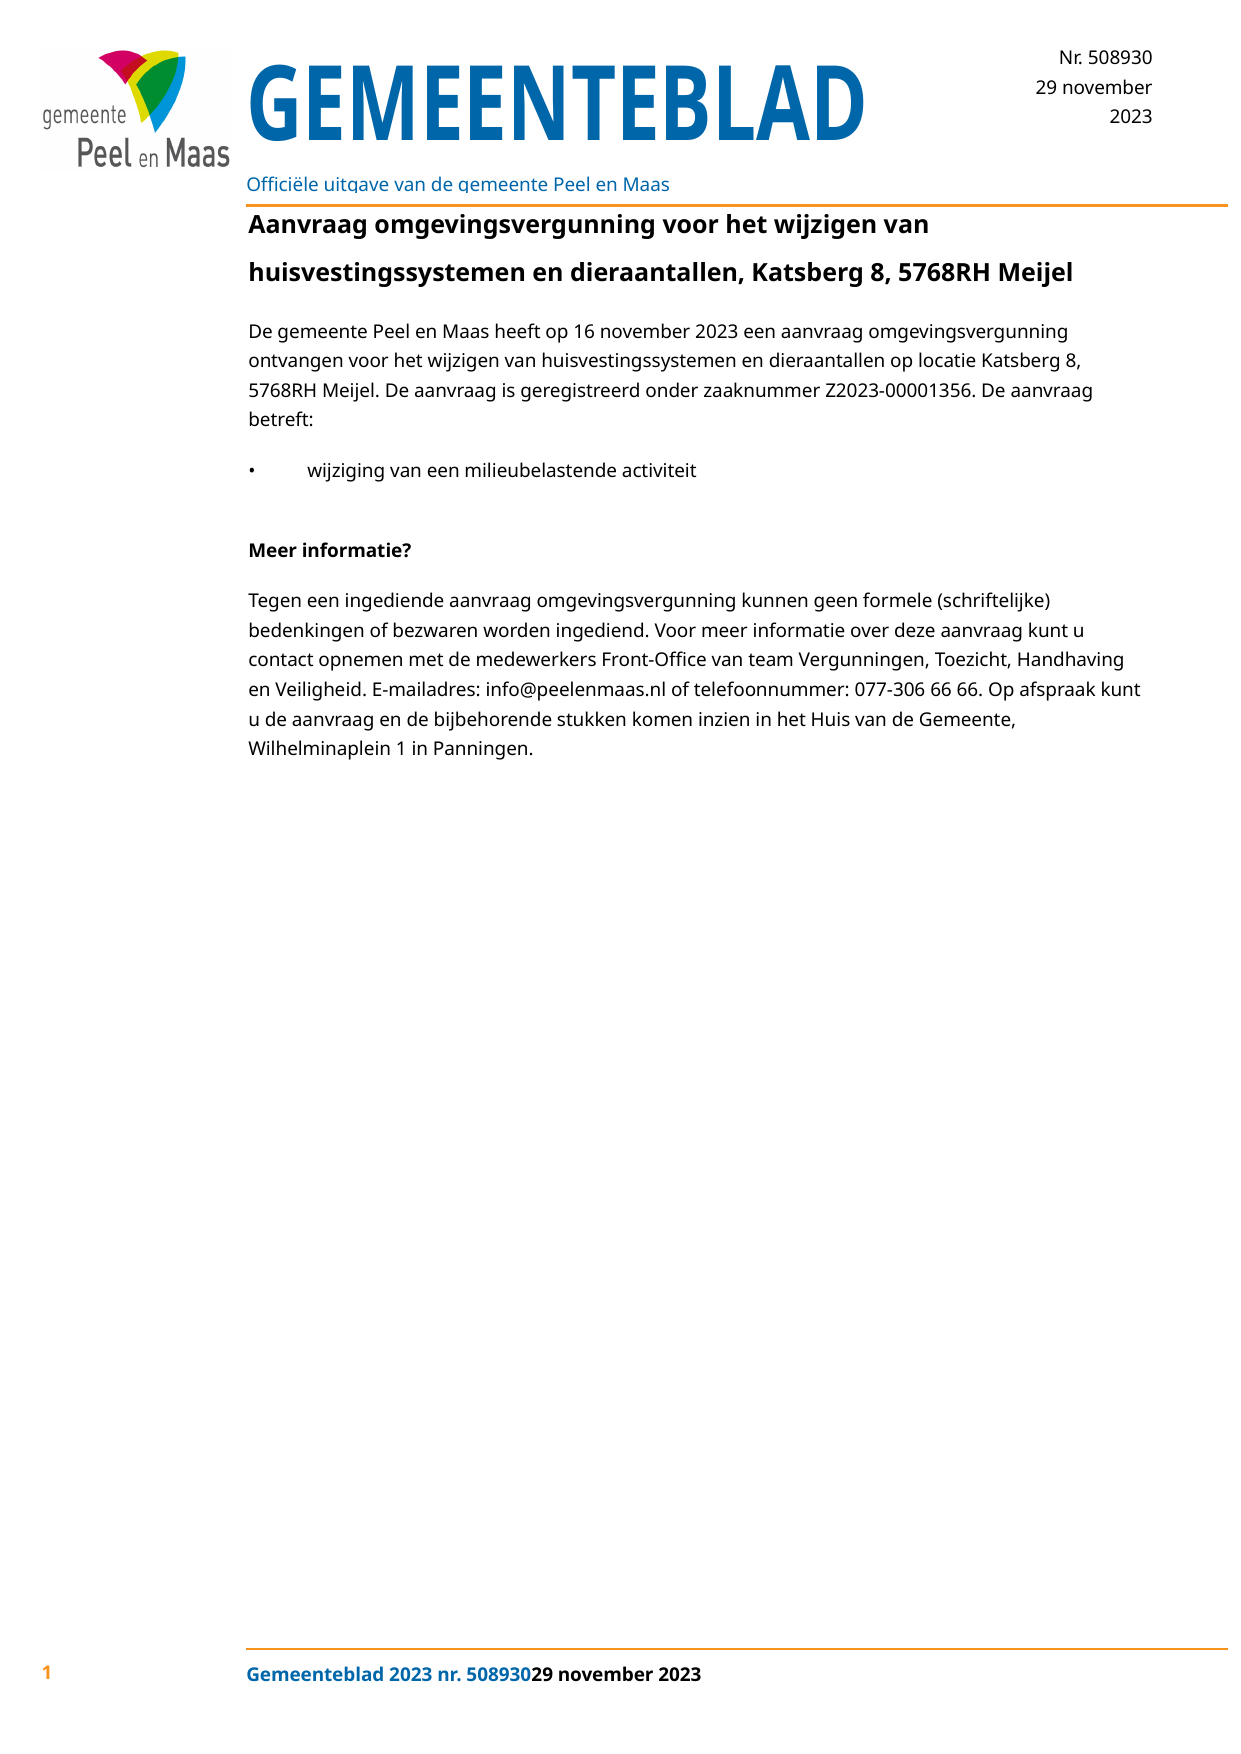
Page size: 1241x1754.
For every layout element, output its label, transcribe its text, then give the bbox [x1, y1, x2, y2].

picture [41, 47, 231, 172]
list wijziging van een milieubelastende activiteit [248, 457, 1152, 483]
text Meer informatie? [248, 537, 1152, 563]
text Tegen een ingediende aanvraag omgevingsvergunning kunnen geen formele (schriftelijke) bedenkingen of bezwaren worden ingediend. Voor meer informatie over deze aanvraag kunt u contact opnemen met de medewerkers Front-Office van team Vergunningen, Toezicht, Handhaving en Veiligheid. E-mailadres: info@peelenmaas.nl of telefoonnummer: 077-306 66 66. Op afspraak kunt u de aanvraag en de bijbehorende stukken komen inzien in het Huis van de Gemeente, Wilhelminaplein 1 in Panningen. [248, 587, 1152, 761]
text De gemeente Peel en Maas heeft op 16 november 2023 een aanvraag omgevingsvergunning ontvangen voor het wijzigen van huisvestingssystemen en dieraantallen op locatie Katsberg 8, 5768RH Meijel. De aanvraag is geregistreerd onder zaaknummer Z2023-00001356. De aanvraag betreft: [248, 318, 1152, 432]
text Aanvraag omgevingsvergunning voor het wijzigen van huisvestingssystemen en dieraantallen, Katsberg 8, 5768RH Meijel [248, 207, 1152, 288]
